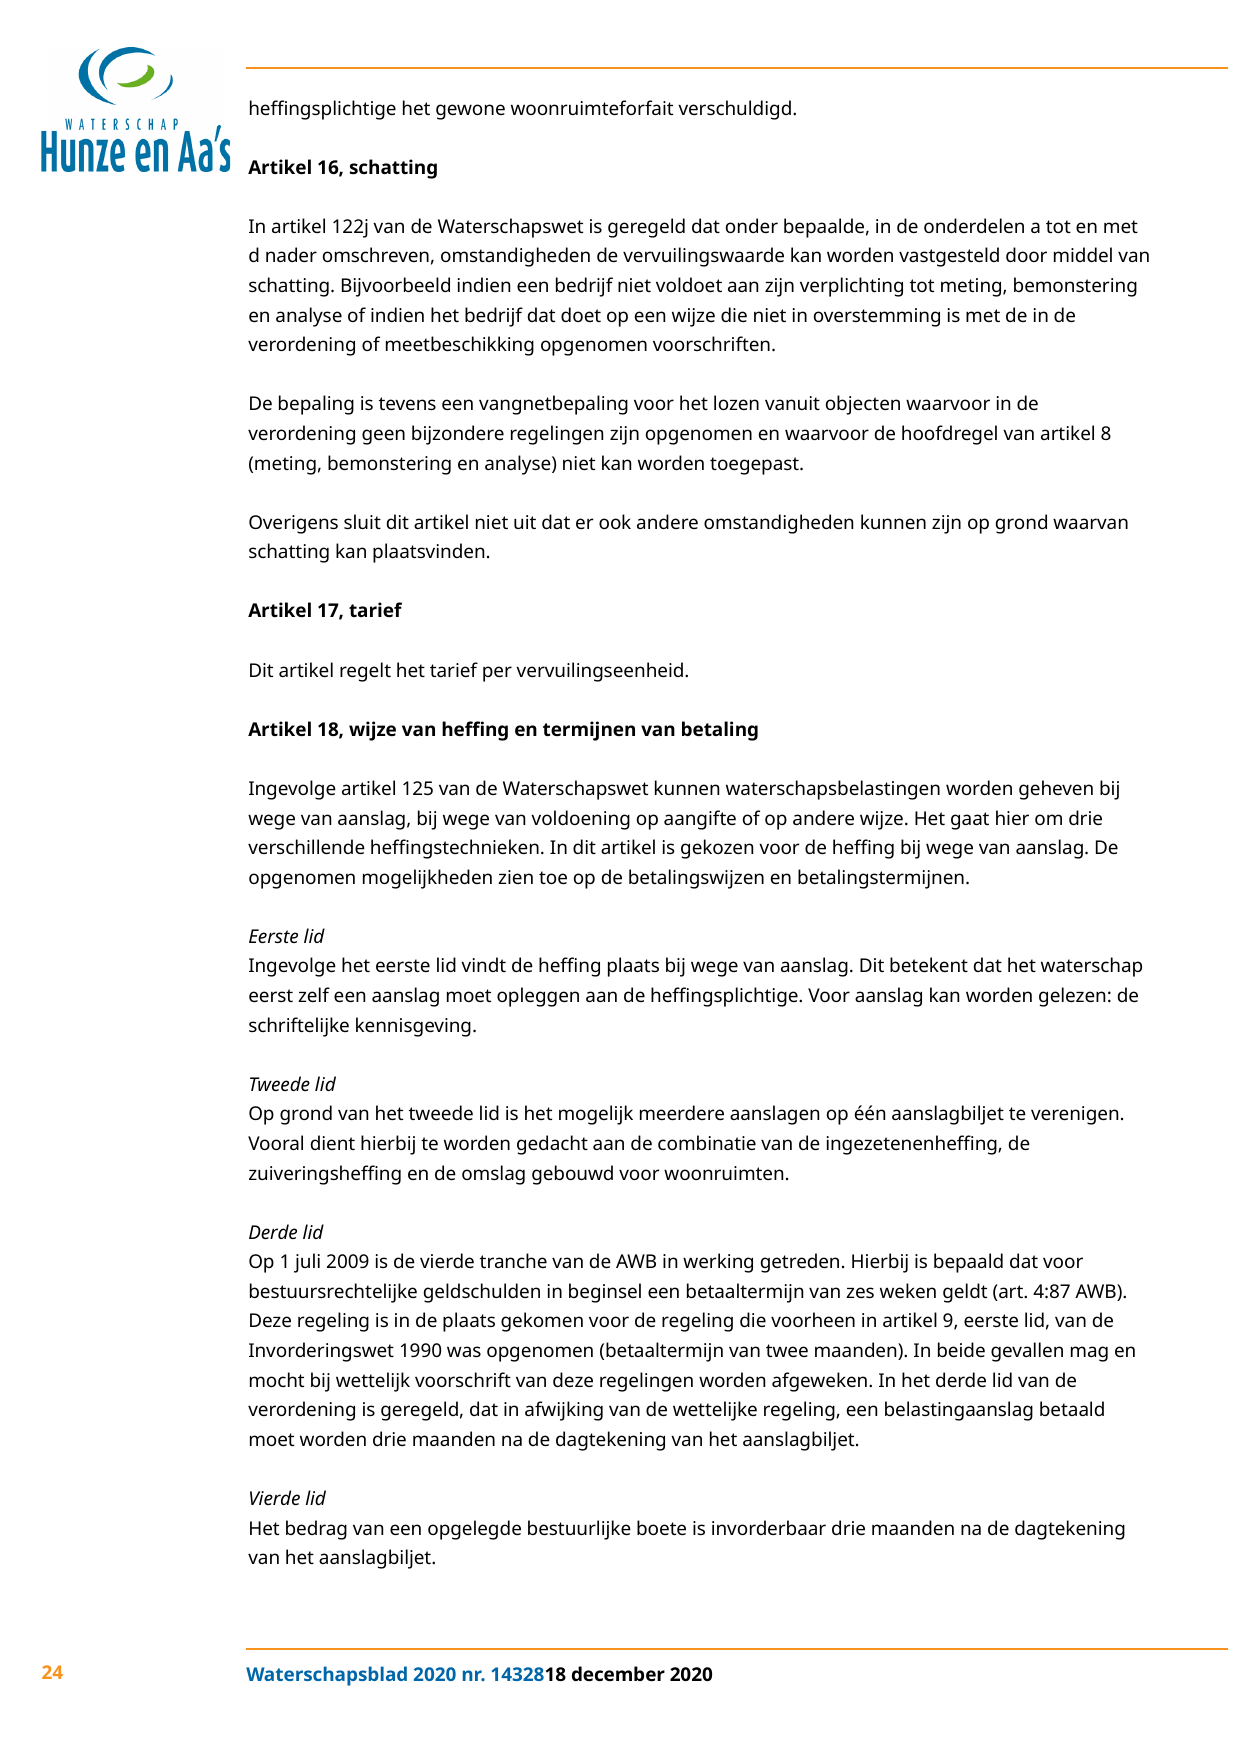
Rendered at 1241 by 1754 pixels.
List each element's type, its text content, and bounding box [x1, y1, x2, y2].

text In artikel 122j van de Waterschapswet is geregeld dat onder bepaalde, in de onderdelen a tot en met d nader omschreven, omstandigheden de vervuilingswaarde kan worden vastgesteld door middel van schatting. Bijvoorbeeld indien een bedrijf niet voldoet aan zijn verplichting tot meting, bemonstering en analyse of indien het bedrijf dat doet op een wijze die niet in overstemming is met de in de verordening of meetbeschikking opgenomen voorschriften. [248, 213, 1152, 357]
text Op 1 juli 2009 is de vierde tranche van de AWB in werking getreden. Hierbij is bepaald dat voor bestuursrechtelijke geldschulden in beginsel een betaaltermijn van zes weken geldt (art. 4:87 AWB). Deze regeling is in de plaats gekomen voor de regeling die voorheen in artikel 9, eerste lid, van de [248, 1248, 1152, 1333]
text heffingsplichtige het gewone woonruimteforfait verschuldigd. [248, 95, 1152, 121]
text Het bedrag van een opgelegde bestuurlijke boete is invorderbaar drie maanden na de dagtekening van het aanslagbiljet. [248, 1515, 1152, 1570]
picture [226, 145, 231, 156]
picture [41, 47, 231, 172]
text Vierde lid [248, 1485, 1152, 1511]
text Op grond van het tweede lid is het mogelijk meerdere aanslagen op één aanslagbiljet te verenigen. Vooral dient hierbij te worden gedacht aan de combinatie van de ingezetenenheffing, de zuiveringsheffing en de omslag gebouwd voor woonruimten. [248, 1101, 1152, 1186]
picture [183, 163, 191, 172]
text Overigens sluit dit artikel niet uit dat er ook andere omstandigheden kunnen zijn op grond waarvan schatting kan plaatsvinden. [248, 509, 1152, 564]
text Artikel 18, wijze van heffing en termijnen van betaling [248, 716, 1152, 742]
text Derde lid [248, 1219, 1152, 1245]
text Tweede lid [248, 1071, 1152, 1097]
text Eerste lid [248, 923, 1152, 949]
text De bepaling is tevens een vangnetbepaling voor het lozen vanuit objecten waarvoor in de verordening geen bijzondere regelingen zijn opgenomen en waarvoor de hoofdregel van artikel 8 (meting, bemonstering en analyse) niet kan worden toegepast. [248, 391, 1152, 476]
text Artikel 16, schatting [248, 154, 1152, 180]
text Ingevolge artikel 125 van de Waterschapswet kunnen waterschapsbelastingen worden geheven bij wege van aanslag, bij wege van voldoening op aangifte of op andere wijze. Het gaat hier om drie verschillende heffingstechnieken. In dit artikel is gekozen voor de heffing bij wege van aanslag. De opgenomen mogelijkheden zien toe op de betalingswijzen en betalingstermijnen. [248, 775, 1152, 890]
text Ingevolge het eerste lid vindt de heffing plaats bij wege van aanslag. Dit betekent dat het waterschap eerst zelf een aanslag moet opleggen aan de heffingsplichtige. Voor aanslag kan worden gelezen: de schriftelijke kennisgeving. [248, 953, 1152, 1038]
text Artikel 17, tarief [248, 598, 1152, 623]
picture [47, 154, 51, 172]
text Dit artikel regelt het tarief per vervuilingseenheid. [248, 657, 1152, 683]
text Invorderingswet 1990 was opgenomen (betaaltermijn van twee maanden). In beide gevallen mag en mocht bij wettelijk voorschrift van deze regelingen worden afgeweken. In het derde lid van de verordening is geregeld, dat in afwijking van de wettelijke regeling, een belastingaanslag betaald moet worden drie maanden na de dagtekening van het aanslagbiljet. [248, 1337, 1152, 1452]
